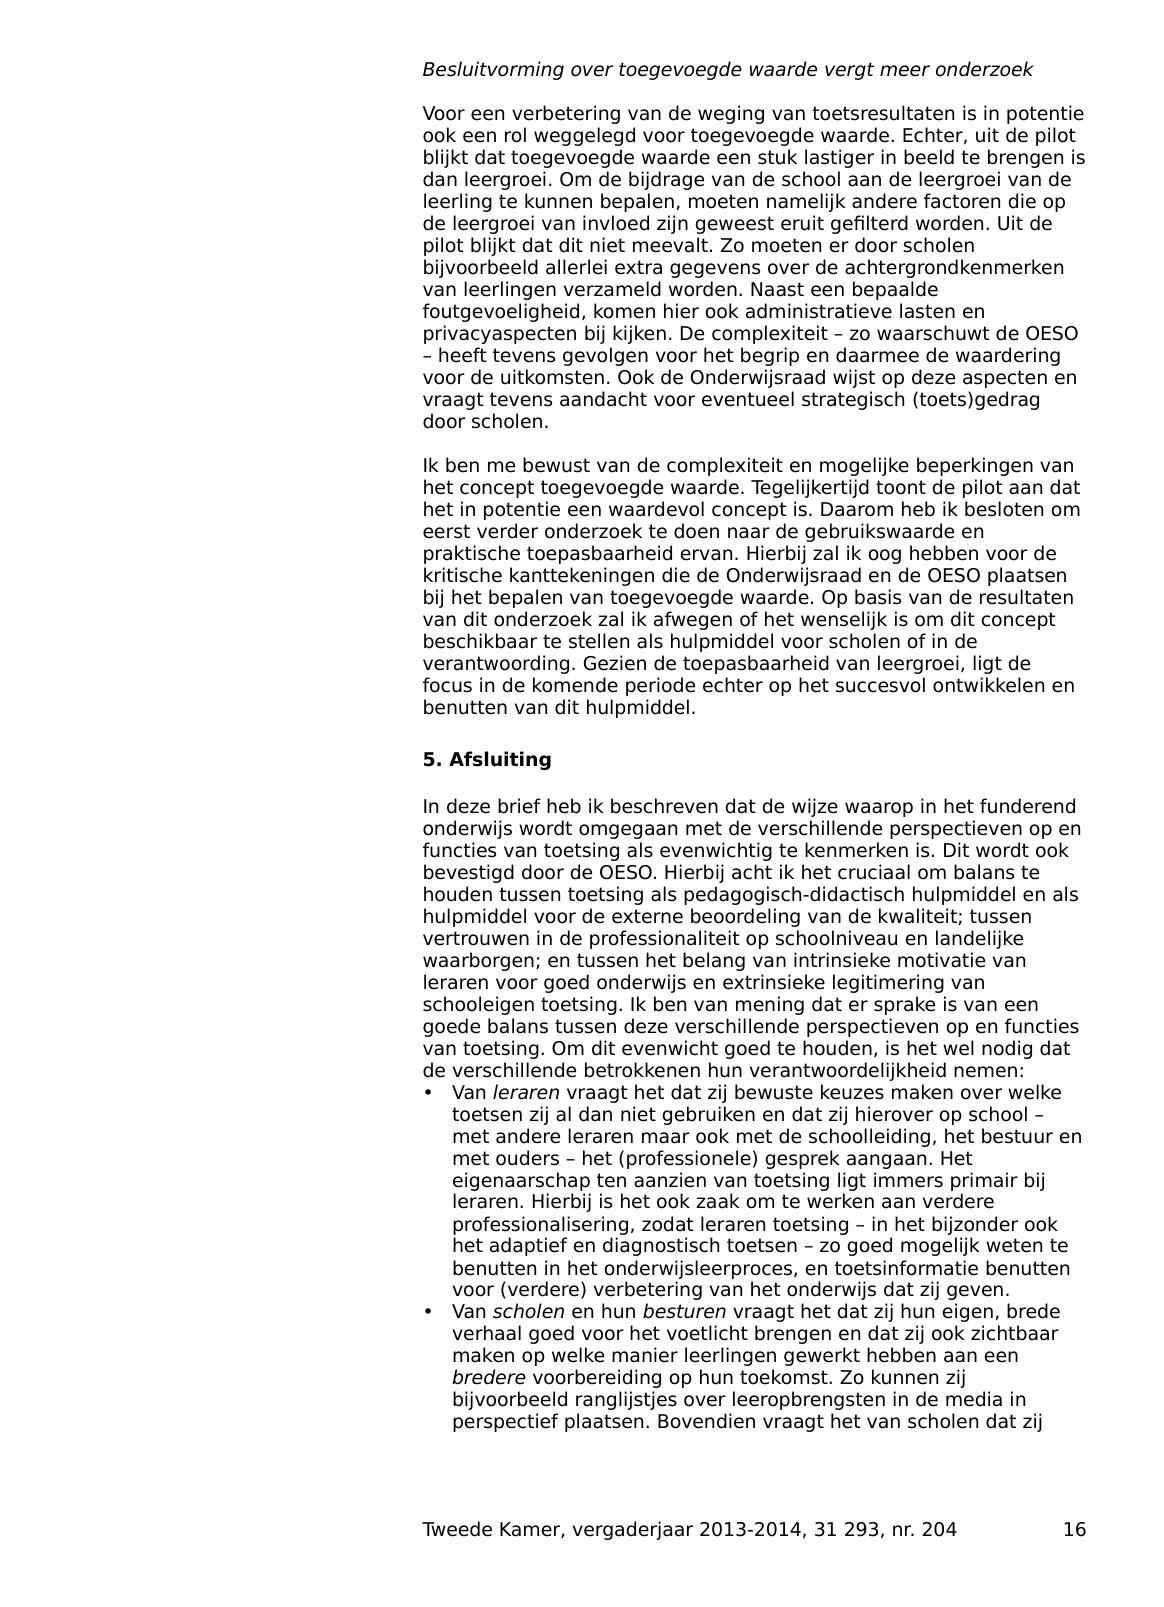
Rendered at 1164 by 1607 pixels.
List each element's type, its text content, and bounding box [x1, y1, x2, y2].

text • Van scholen en hun besturen vraagt het dat zij hun eigen, brede verhaal goed voor het voetlicht brengen en dat zij ook zichtbaar maken op welke manier leerlingen gewerkt hebben aan een bredere voorbereiding op hun toekomst. Zo kunnen zij bijvoorbeeld ranglijstjes over leeropbrengsten in de media in perspectief plaatsen. Bovendien vraagt het van scholen dat zij [422, 1301, 1087, 1433]
subtitle 5. Afsluiting [422, 749, 1087, 771]
text • Van leraren vraagt het dat zij bewuste keuzes maken over welke toetsen zij al dan niet gebruiken en dat zij hierover op school – met andere leraren maar ook met de schoolleiding, het bestuur en met ouders – het (professionele) gesprek aangaan. Het eigenaarschap ten aanzien van toetsing ligt immers primair bij leraren. Hierbij is het ook zaak om te werken aan verdere professionalisering, zodat leraren toetsing – in het bijzonder ook het adaptief en diagnostisch toetsen – zo goed mogelijk weten te benutten in het onderwijsleerproces, en toetsinformatie benutten voor (verdere) verbetering van het onderwijs dat zij geven. [422, 1082, 1087, 1301]
text Voor een verbetering van de weging van toetsresultaten is in potentie ook een rol weggelegd voor toegevoegde waarde. Echter, uit de pilot blijkt dat toegevoegde waarde een stuk lastiger in beeld te brengen is dan leergroei. Om de bijdrage van de school aan de leergroei van de leerling te kunnen bepalen, moeten namelijk andere factoren die op de leergroei van invloed zijn geweest eruit gefilterd worden. Uit de pilot blijkt dat dit niet meevalt. Zo moeten er door scholen bijvoorbeeld allerlei extra gegevens over de achtergrondkenmerken van leerlingen verzameld worden. Naast een bepaalde foutgevoeligheid, komen hier ook administratieve lasten en privacyaspecten bij kijken. De complexiteit – zo waarschuwt de OESO – heeft tevens gevolgen voor het begrip en daarmee de waardering voor de uitkomsten. Ook de Onderwijsraad wijst op deze aspecten en vraagt tevens aandacht voor eventueel strategisch (toets)gedrag door scholen. [422, 103, 1087, 433]
subtitle Besluitvorming over toegevoegde waarde vergt meer onderzoek [422, 59, 1087, 81]
text Ik ben me bewust van de complexiteit en mogelijke beperkingen van het concept toegevoegde waarde. Tegelijkertijd toont de pilot aan dat het in potentie een waardevol concept is. Daarom heb ik besloten om eerst verder onderzoek te doen naar de gebruikswaarde en praktische toepasbaarheid ervan. Hierbij zal ik oog hebben voor de kritische kanttekeningen die de Onderwijsraad en de OESO plaatsen bij het bepalen van toegevoegde waarde. Op basis van de resultaten van dit onderzoek zal ik afwegen of het wenselijk is om dit concept beschikbaar te stellen als hulpmiddel voor scholen of in de verantwoording. Gezien de toepasbaarheid van leergroei, ligt de focus in de komende periode echter op het succesvol ontwikkelen en benutten van dit hulpmiddel. [422, 455, 1087, 719]
text In deze brief heb ik beschreven dat de wijze waarop in het funderend onderwijs wordt omgegaan met de verschillende perspectieven op en functies van toetsing als evenwichtig te kenmerken is. Dit wordt ook bevestigd door de OESO. Hierbij acht ik het cruciaal om balans te houden tussen toetsing als pedagogisch-didactisch hulpmiddel en als hulpmiddel voor de externe beoordeling van de kwaliteit; tussen vertrouwen in de professionaliteit op schoolniveau en landelijke waarborgen; en tussen het belang van intrinsieke motivatie van leraren voor goed onderwijs en extrinsieke legitimering van schooleigen toetsing. Ik ben van mening dat er sprake is van een goede balans tussen deze verschillende perspectieven op en functies van toetsing. Om dit evenwicht goed te houden, is het wel nodig dat de verschillende betrokkenen hun verantwoordelijkheid nemen: [422, 796, 1087, 1082]
